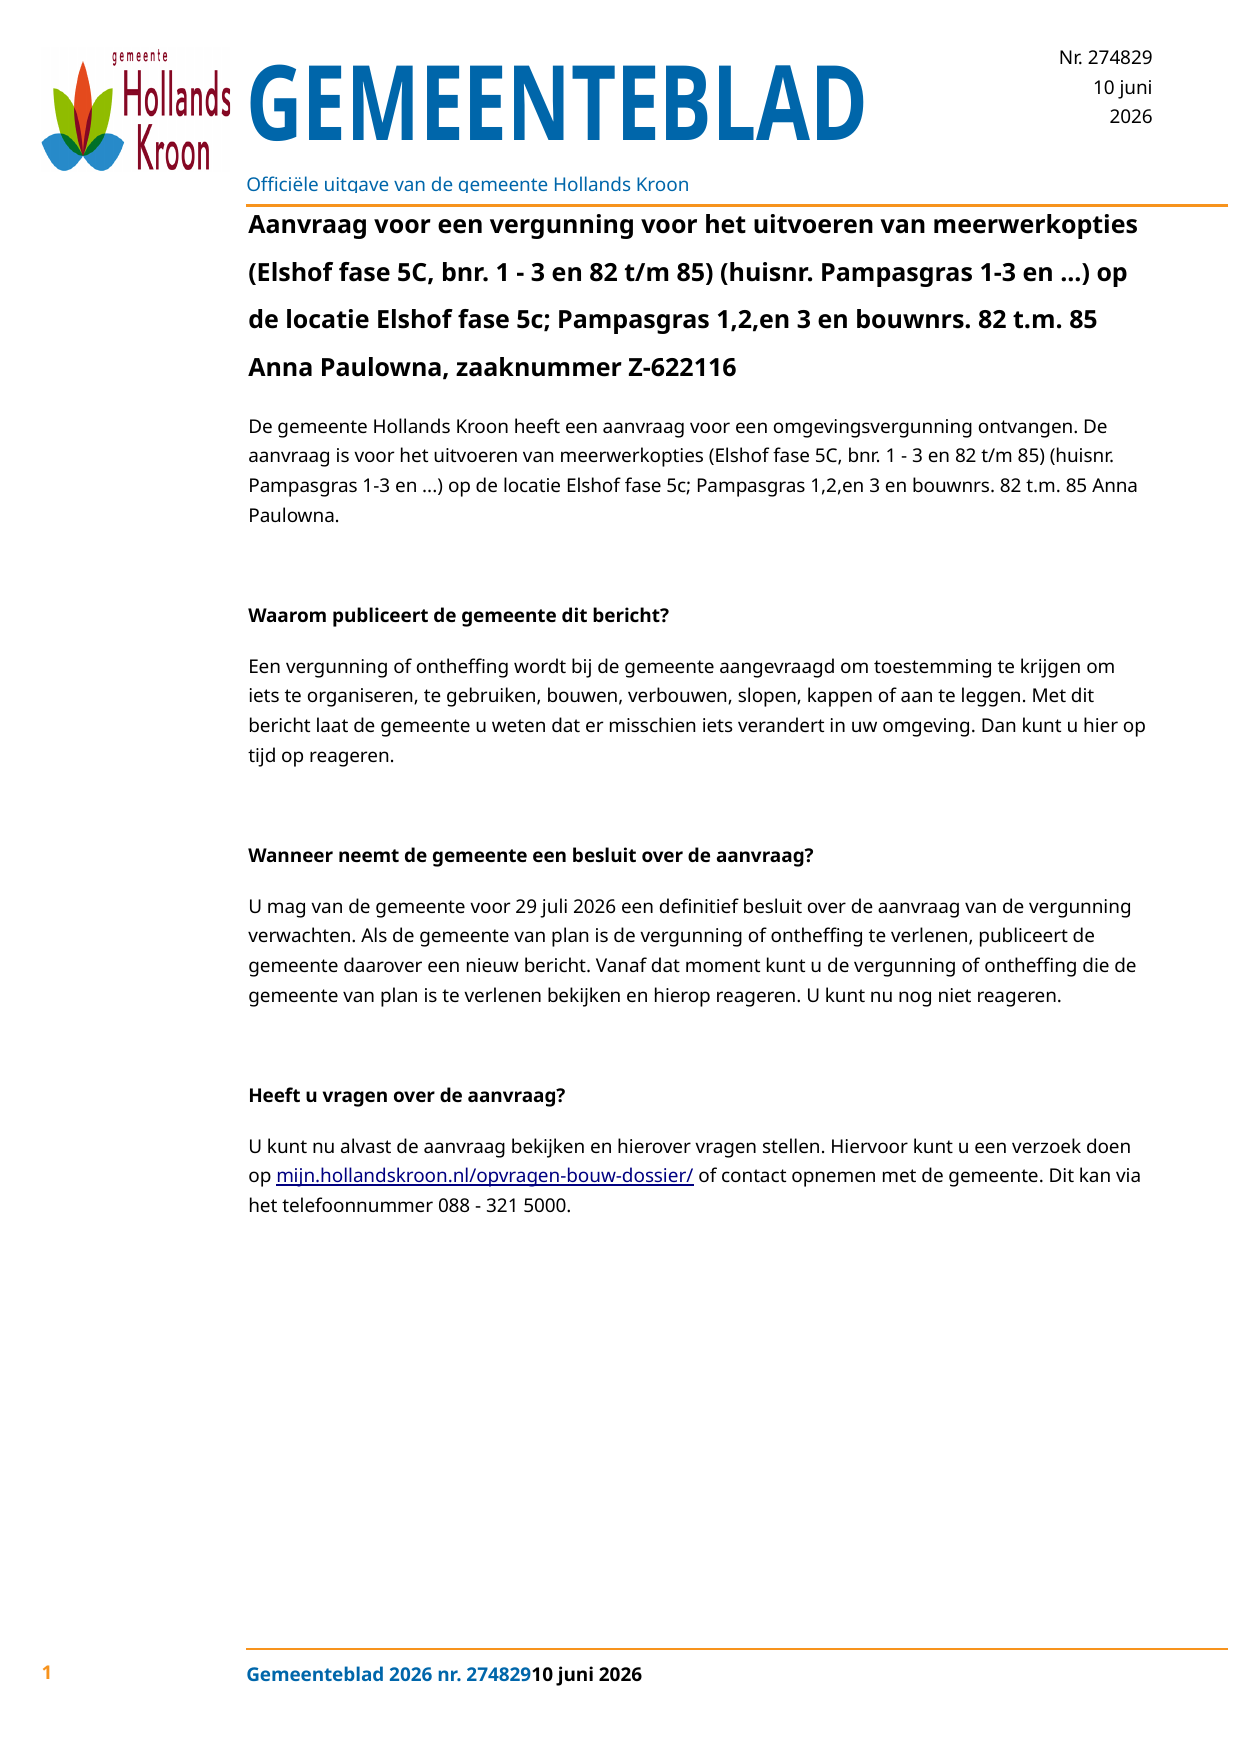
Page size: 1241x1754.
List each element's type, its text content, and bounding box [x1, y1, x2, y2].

text U mag van de gemeente voor 29 juli 2026 een definitief besluit over de aanvraag van de vergunning verwachten. Als de gemeente van plan is de vergunning of ontheffing te verlenen, publiceert de gemeente daarover een nieuw bericht. Vanaf dat moment kunt u de vergunning of ontheffing die de gemeente van plan is te verlenen bekijken en hierop reageren. U kunt nu nog niet reageren. [248, 893, 1152, 1008]
text Een vergunning of ontheffing wordt bij de gemeente aangevraagd om toestemming te krijgen om iets te organiseren, te gebruiken, bouwen, verbouwen, slopen, kappen of aan te leggen. Met dit bericht laat de gemeente u weten dat er misschien iets verandert in uw omgeving. Dan kunt u hier op tijd op reageren. [248, 653, 1152, 768]
text Aanvraag voor een vergunning voor het uitvoeren van meerwerkopties (Elshof fase 5C, bnr. 1 - 3 en 82 t/m 85) (huisnr. Pampasgras 1-3 en ...) op de locatie Elshof fase 5c; Pampasgras 1,2,en 3 en bouwnrs. 82 t.m. 85 Anna Paulowna, zaaknummer Z-622116 [248, 207, 1152, 384]
text De gemeente Hollands Kroon heeft een aanvraag voor een omgevingsvergunning ontvangen. De aanvraag is voor het uitvoeren van meerwerkopties (Elshof fase 5C, bnr. 1 - 3 en 82 t/m 85) (huisnr. Pampasgras 1-3 en ...) op de locatie Elshof fase 5c; Pampasgras 1,2,en 3 en bouwnrs. 82 t.m. 85 Anna Paulowna. [248, 413, 1152, 528]
text Wanneer neemt de gemeente een besluit over de aanvraag? [248, 843, 1152, 868]
text Waarom publiceert de gemeente dit bericht? [248, 603, 1152, 628]
text Heeft u vragen over de aanvraag? [248, 1083, 1152, 1108]
picture [41, 47, 231, 172]
text U kunt nu alvast de aanvraag bekijken en hierover vragen stellen. Hiervoor kunt u een verzoek doen op mijn.hollandskroon.nl/opvragen-bouw-dossier/ of contact opnemen met de gemeente. Dit kan via het telefoonnummer 088 - 321 5000. [248, 1133, 1152, 1218]
